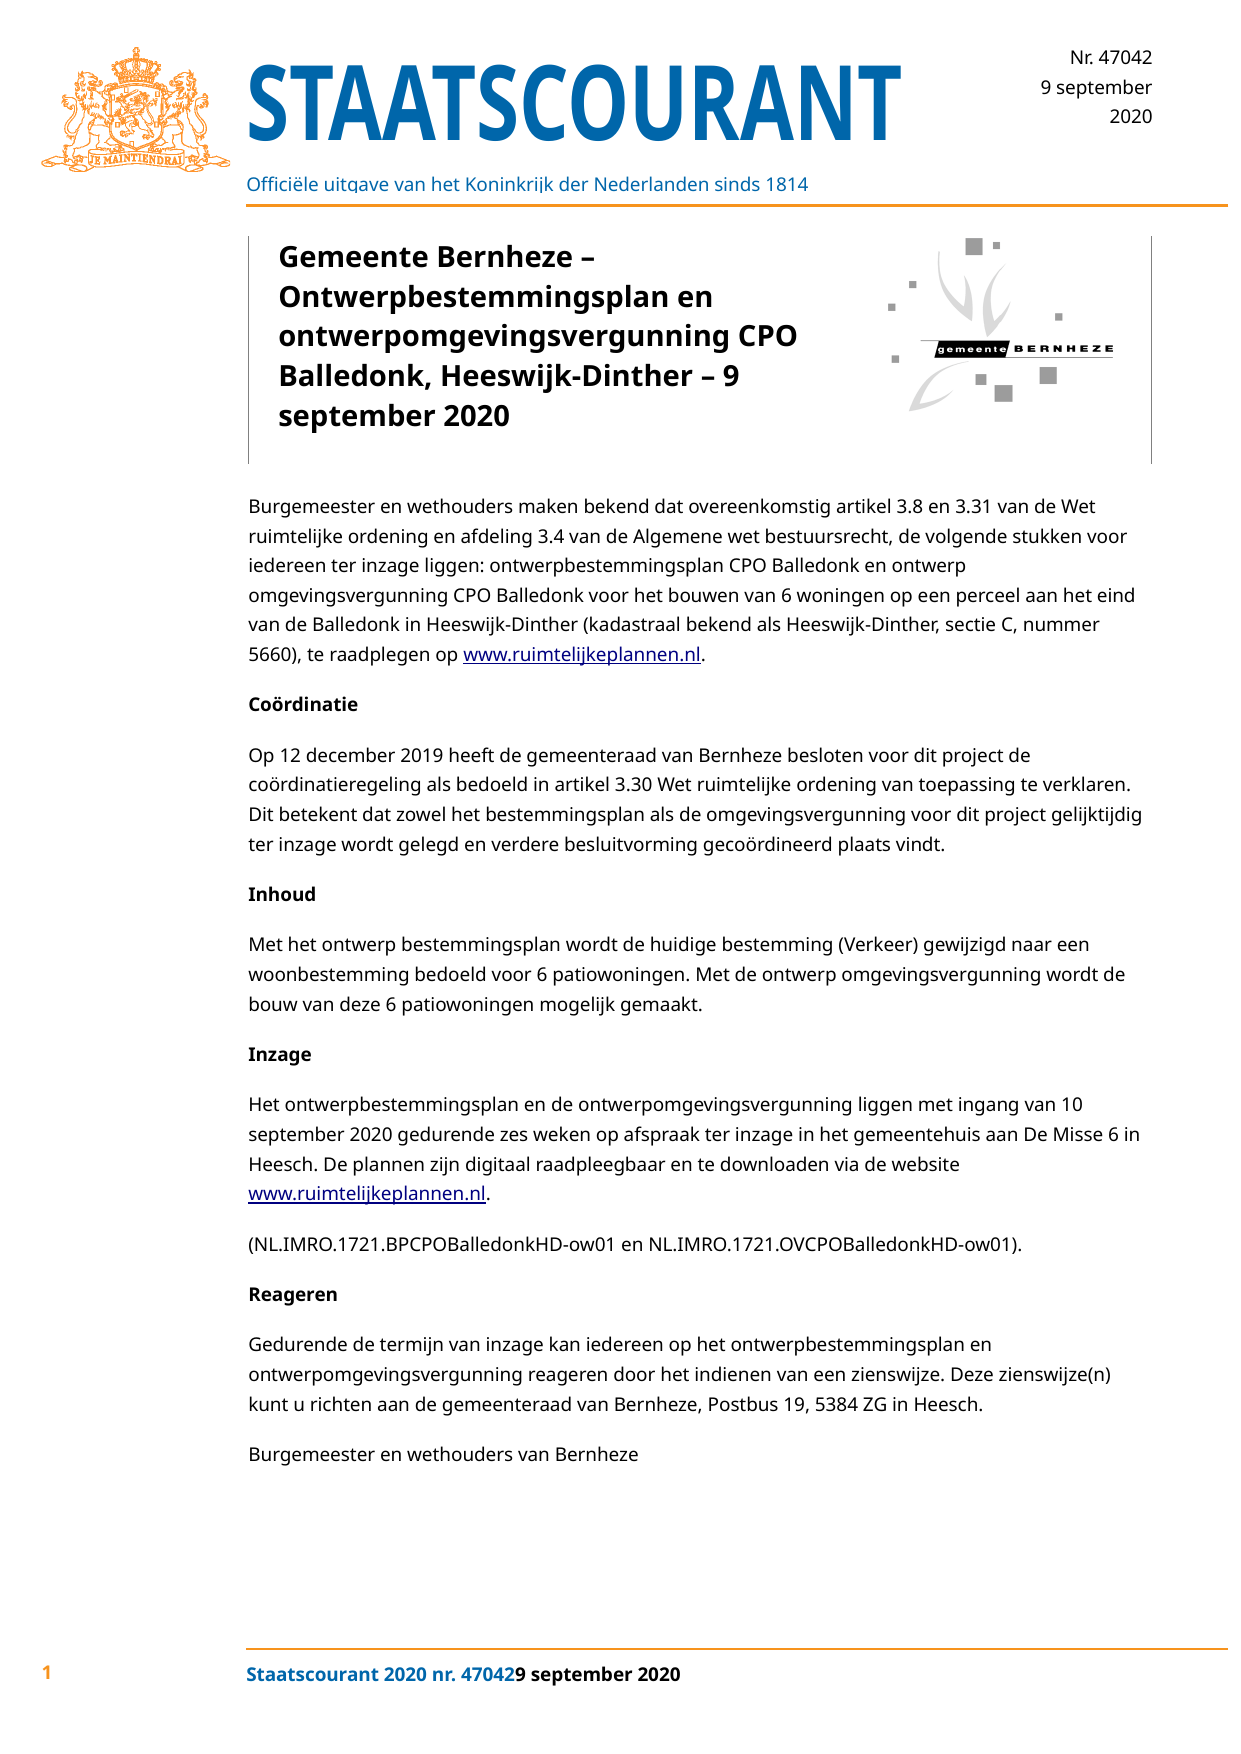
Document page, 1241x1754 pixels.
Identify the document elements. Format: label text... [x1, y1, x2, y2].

picture [41, 47, 231, 172]
text Gedurende de termijn van inzage kan iedereen op het ontwerpbestemmingsplan en ontwerpomgevingsvergunning reageren door het indienen van een zienswijze. Deze zienswijze(n) kunt u richten aan de gemeenteraad van Bernheze, Postbus 19, 5384 ZG in Heesch. [248, 1332, 1152, 1417]
picture [886, 236, 1115, 414]
table_header [850, 236, 886, 413]
text Op 12 december 2019 heeft de gemeenteraad van Bernheze besloten voor dit project de coördinatieregeling als bedoeld in artikel 3.30 Wet ruimtelijke ordening van toepassing te verklaren. Dit betekent dat zowel het bestemmingsplan als de omgevingsvergunning voor dit project gelijktijdig ter inzage wordt gelegd en verdere besluitvorming gecoördineerd plaats vindt. [248, 742, 1152, 857]
text Coördinatie [248, 692, 1152, 717]
table_header Gemeente Bernheze – Ontwerpbestemmingsplan en ontwerpomgevingsvergunning CPO Balledonk, Heeswijk-Dinther – 9 september 2020 [249, 236, 850, 464]
text (NL.IMRO.1721.BPCPOBalledonkHD-ow01 en NL.IMRO.1721.OVCPOBalledonkHD-ow01). [248, 1231, 1152, 1257]
text Burgemeester en wethouders van Bernheze [248, 1441, 1152, 1467]
table_header [850, 414, 1151, 464]
text Burgemeester en wethouders maken bekend dat overeenkomstig artikel 3.8 en 3.31 van de Wet ruimtelijke ordening en afdeling 3.4 van de Algemene wet bestuursrecht, de volgende stukken voor iedereen ter inzage liggen: ontwerpbestemmingsplan CPO Balledonk en ontwerp omgevingsvergunning CPO Balledonk voor het bouwen van 6 woningen op een perceel aan het eind van de Balledonk in Heeswijk-Dinther (kadastraal bekend als Heeswijk-Dinther, sectie C, nummer 5660), te raadplegen op www.ruimtelijkeplannen.nl. [248, 493, 1152, 667]
text Inzage [248, 1041, 1152, 1067]
table_header [1115, 236, 1151, 413]
text Inhoud [248, 881, 1152, 907]
text Het ontwerpbestemmingsplan en de ontwerpomgevingsvergunning liggen met ingang van 10 september 2020 gedurende zes weken op afspraak ter inzage in het gemeentehuis aan De Misse 6 in Heesch. De plannen zijn digitaal raadpleegbaar en te downloaden via de website www.ruimtelijkeplannen.nl. [248, 1092, 1152, 1206]
text Met het ontwerp bestemmingsplan wordt de huidige bestemming (Verkeer) gewijzigd naar een woonbestemming bedoeld voor 6 patiowoningen. Met de ontwerp omgevingsvergunning wordt de bouw van deze 6 patiowoningen mogelijk gemaakt. [248, 932, 1152, 1017]
text Reageren [248, 1281, 1152, 1307]
